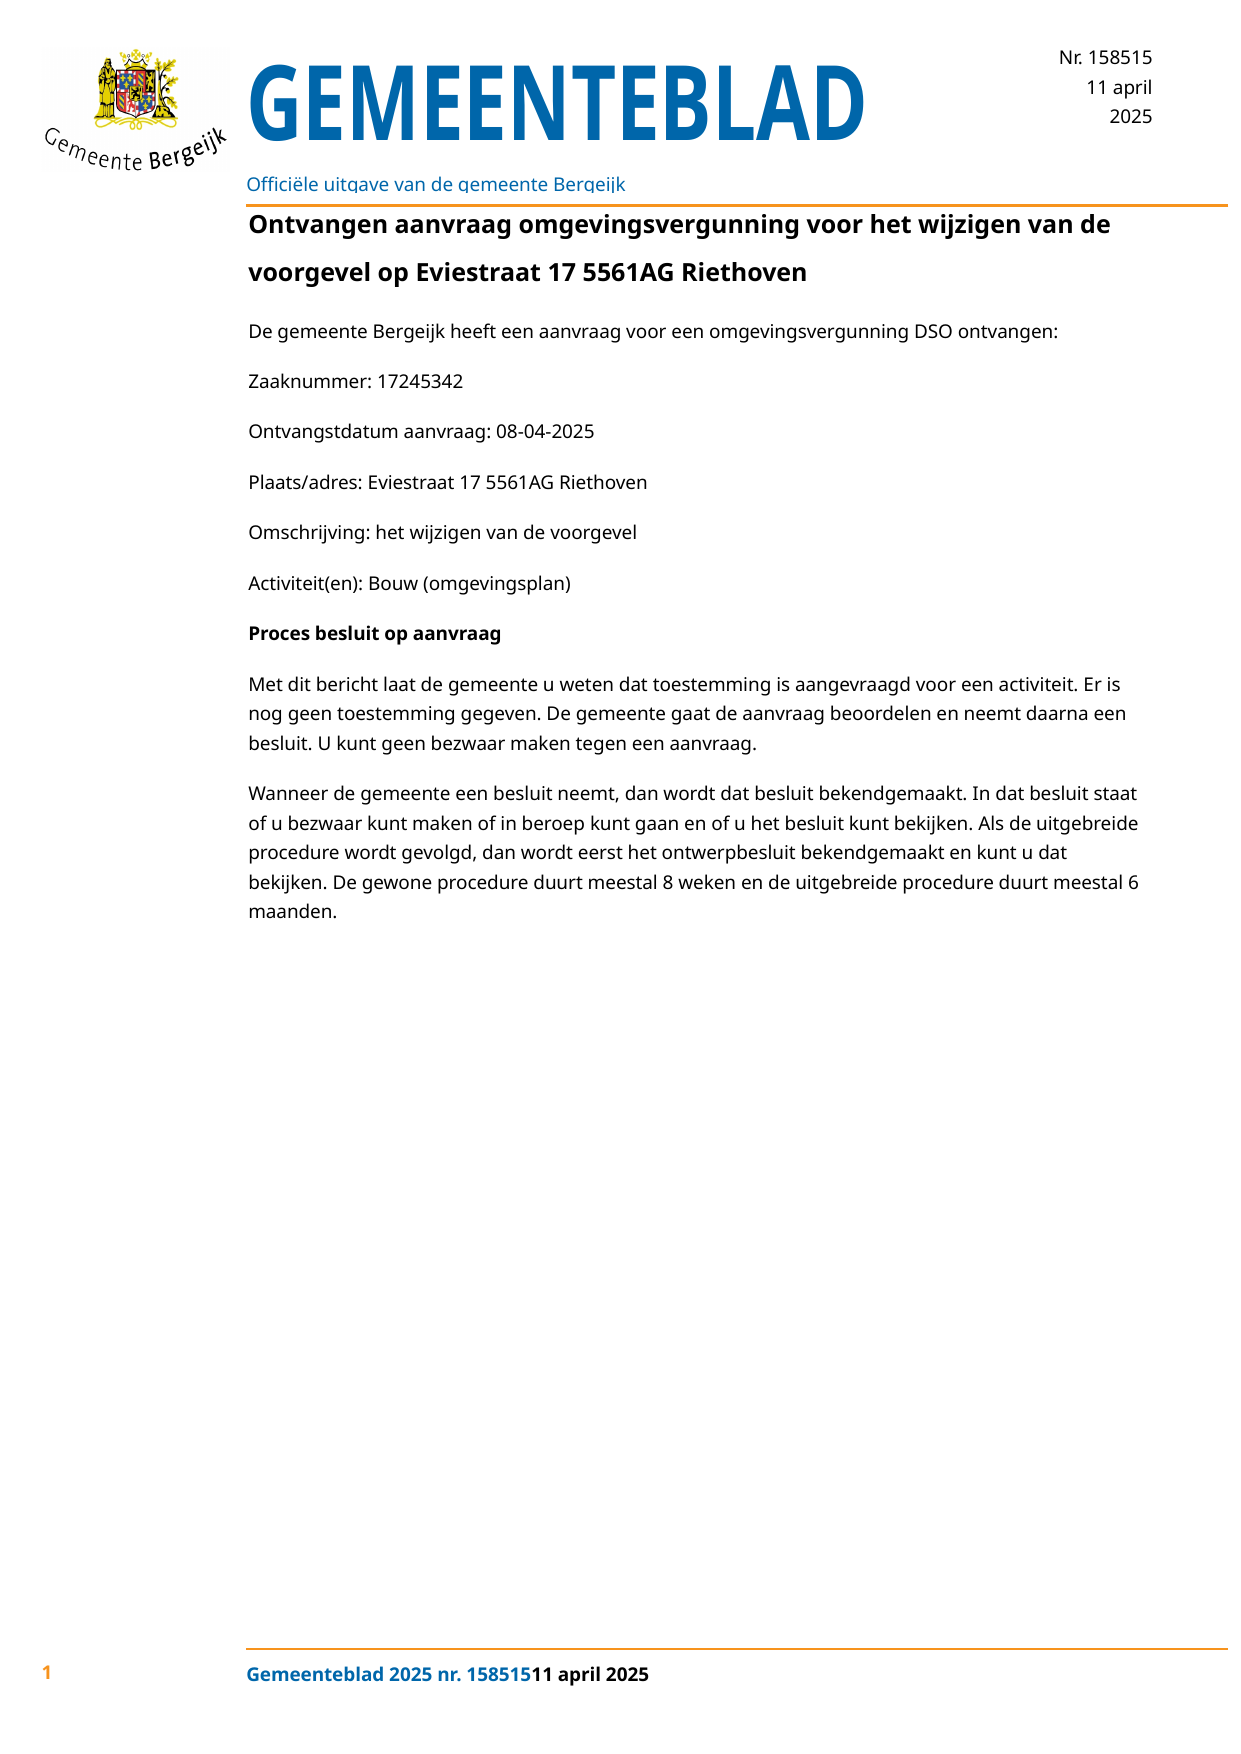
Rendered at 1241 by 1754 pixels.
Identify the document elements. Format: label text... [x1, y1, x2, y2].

text Omschrijving: het wijzigen van de voorgevel [248, 519, 1152, 545]
text Proces besluit op aanvraag [248, 620, 1152, 646]
picture [41, 47, 231, 172]
text Ontvangstdatum aanvraag: 08-04-2025 [248, 419, 1152, 444]
text Zaaknummer: 17245342 [248, 368, 1152, 394]
text Ontvangen aanvraag omgevingsvergunning voor het wijzigen van de voorgevel op Eviestraat 17 5561AG Riethoven [248, 207, 1152, 288]
text Plaats/adres: Eviestraat 17 5561AG Riethoven [248, 469, 1152, 495]
text Wanneer de gemeente een besluit neemt, dan wordt dat besluit bekendgemaakt. In dat besluit staat of u bezwaar kunt maken of in beroep kunt gaan en of u het besluit kunt bekijken. Als de uitgebreide procedure wordt gevolgd, dan wordt eerst het ontwerpbesluit bekendgemaakt en kunt u dat bekijken. De gewone procedure duurt meestal 8 weken en de uitgebreide procedure duurt meestal 6 maanden. [248, 780, 1152, 924]
text Met dit bericht laat de gemeente u weten dat toestemming is aangevraagd voor een activiteit. Er is nog geen toestemming gegeven. De gemeente gaat de aanvraag beoordelen en neemt daarna een besluit. U kunt geen bezwaar maken tegen een aanvraag. [248, 671, 1152, 756]
text De gemeente Bergeijk heeft een aanvraag voor een omgevingsvergunning DSO ontvangen: [248, 318, 1152, 344]
text Activiteit(en): Bouw (omgevingsplan) [248, 570, 1152, 596]
